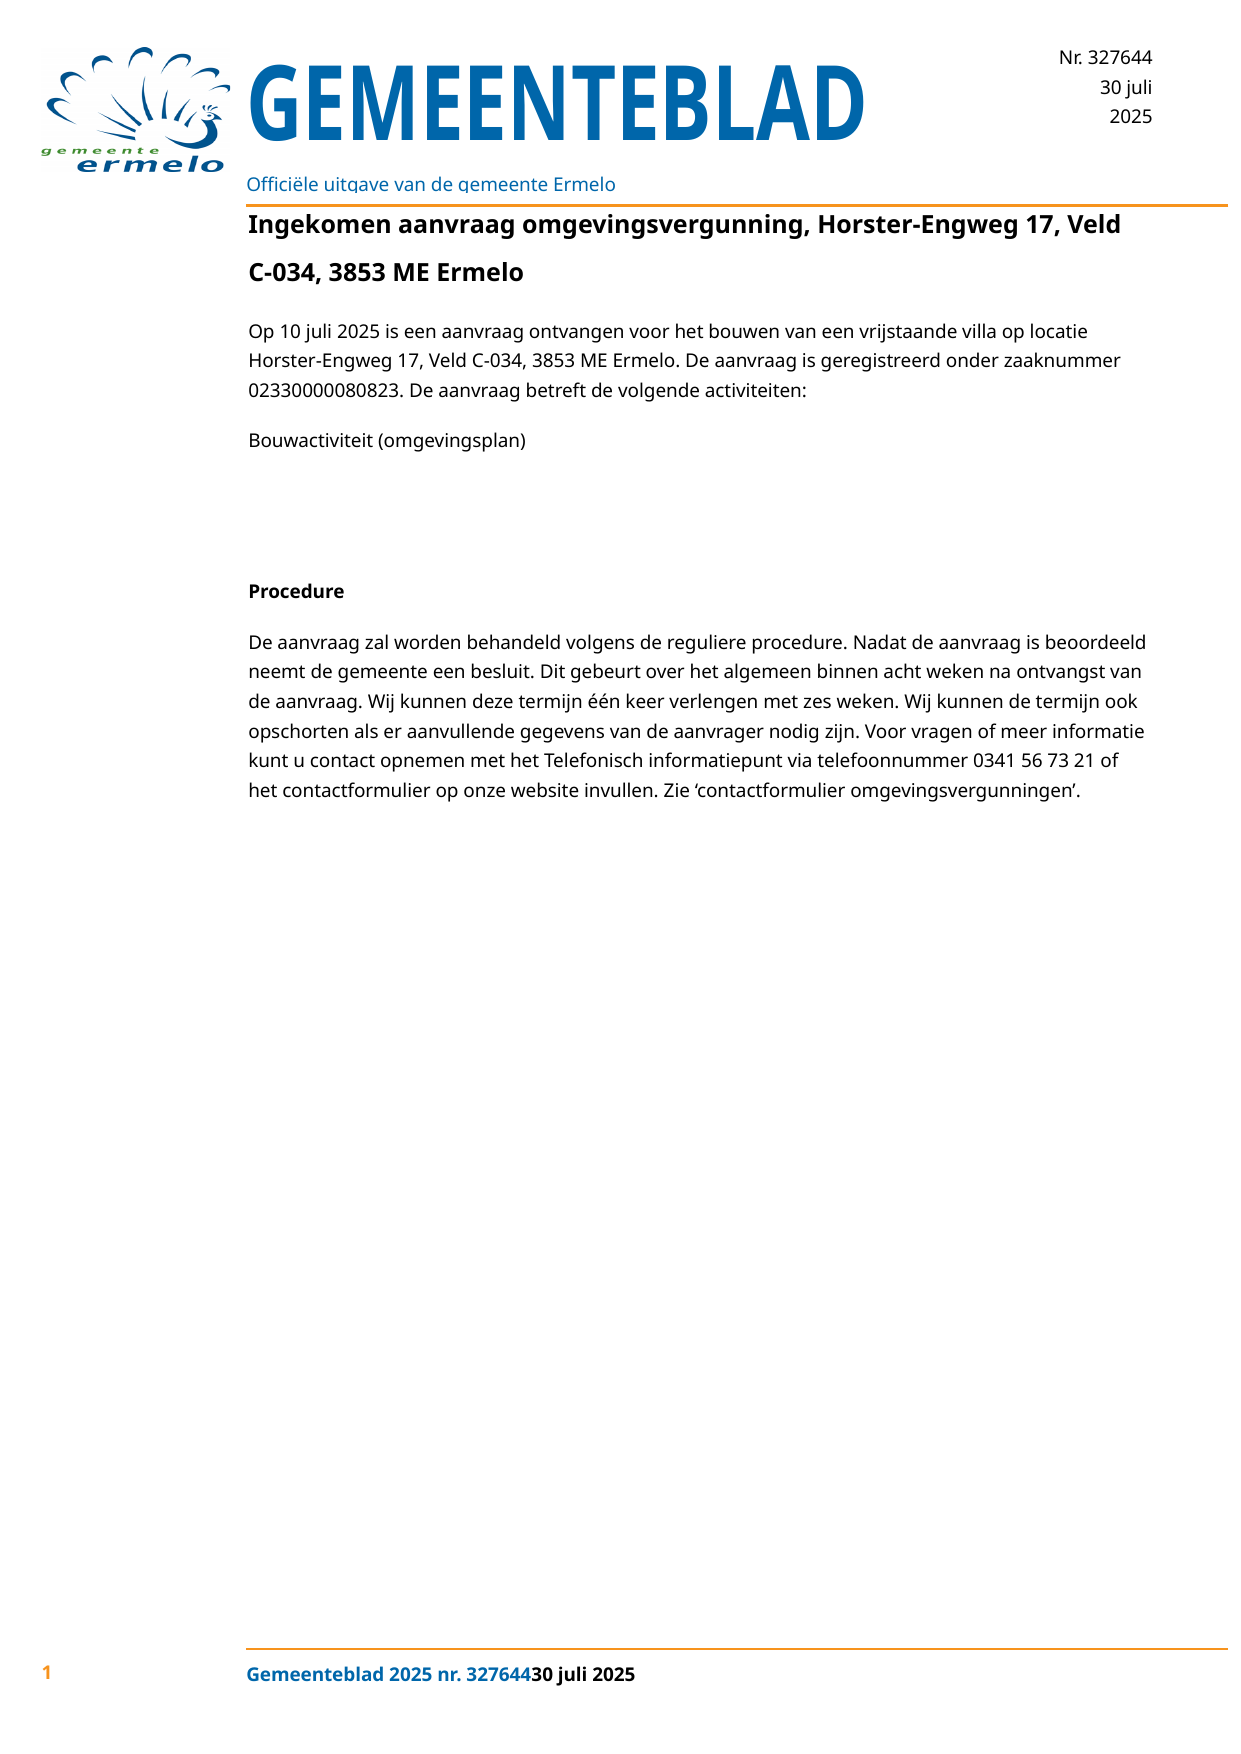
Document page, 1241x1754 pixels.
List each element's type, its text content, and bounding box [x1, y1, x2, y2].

picture [41, 47, 231, 172]
text Ingekomen aanvraag omgevingsvergunning, Horster-Engweg 17, Veld C-034, 3853 ME Ermelo [248, 207, 1152, 288]
text Bouwactiviteit (omgevingsplan) [248, 427, 1152, 453]
text Procedure [248, 579, 1152, 604]
text Op 10 juli 2025 is een aanvraag ontvangen voor het bouwen van een vrijstaande villa op locatie Horster-Engweg 17, Veld C-034, 3853 ME Ermelo. De aanvraag is geregistreerd onder zaaknummer 02330000080823. De aanvraag betreft de volgende activiteiten: [248, 318, 1152, 403]
text De aanvraag zal worden behandeld volgens de reguliere procedure. Nadat de aanvraag is beoordeeld neemt de gemeente een besluit. Dit gebeurt over het algemeen binnen acht weken na ontvangst van de aanvraag. Wij kunnen deze termijn één keer verlengen met zes weken. Wij kunnen de termijn ook opschorten als er aanvullende gegevens van de aanvrager nodig zijn. Voor vragen of meer informatie kunt u contact opnemen met het Telefonisch informatiepunt via telefoonnummer 0341 56 73 21 of het contactformulier op onze website invullen. Zie ‘contactformulier omgevingsvergunningen’. [248, 629, 1152, 803]
